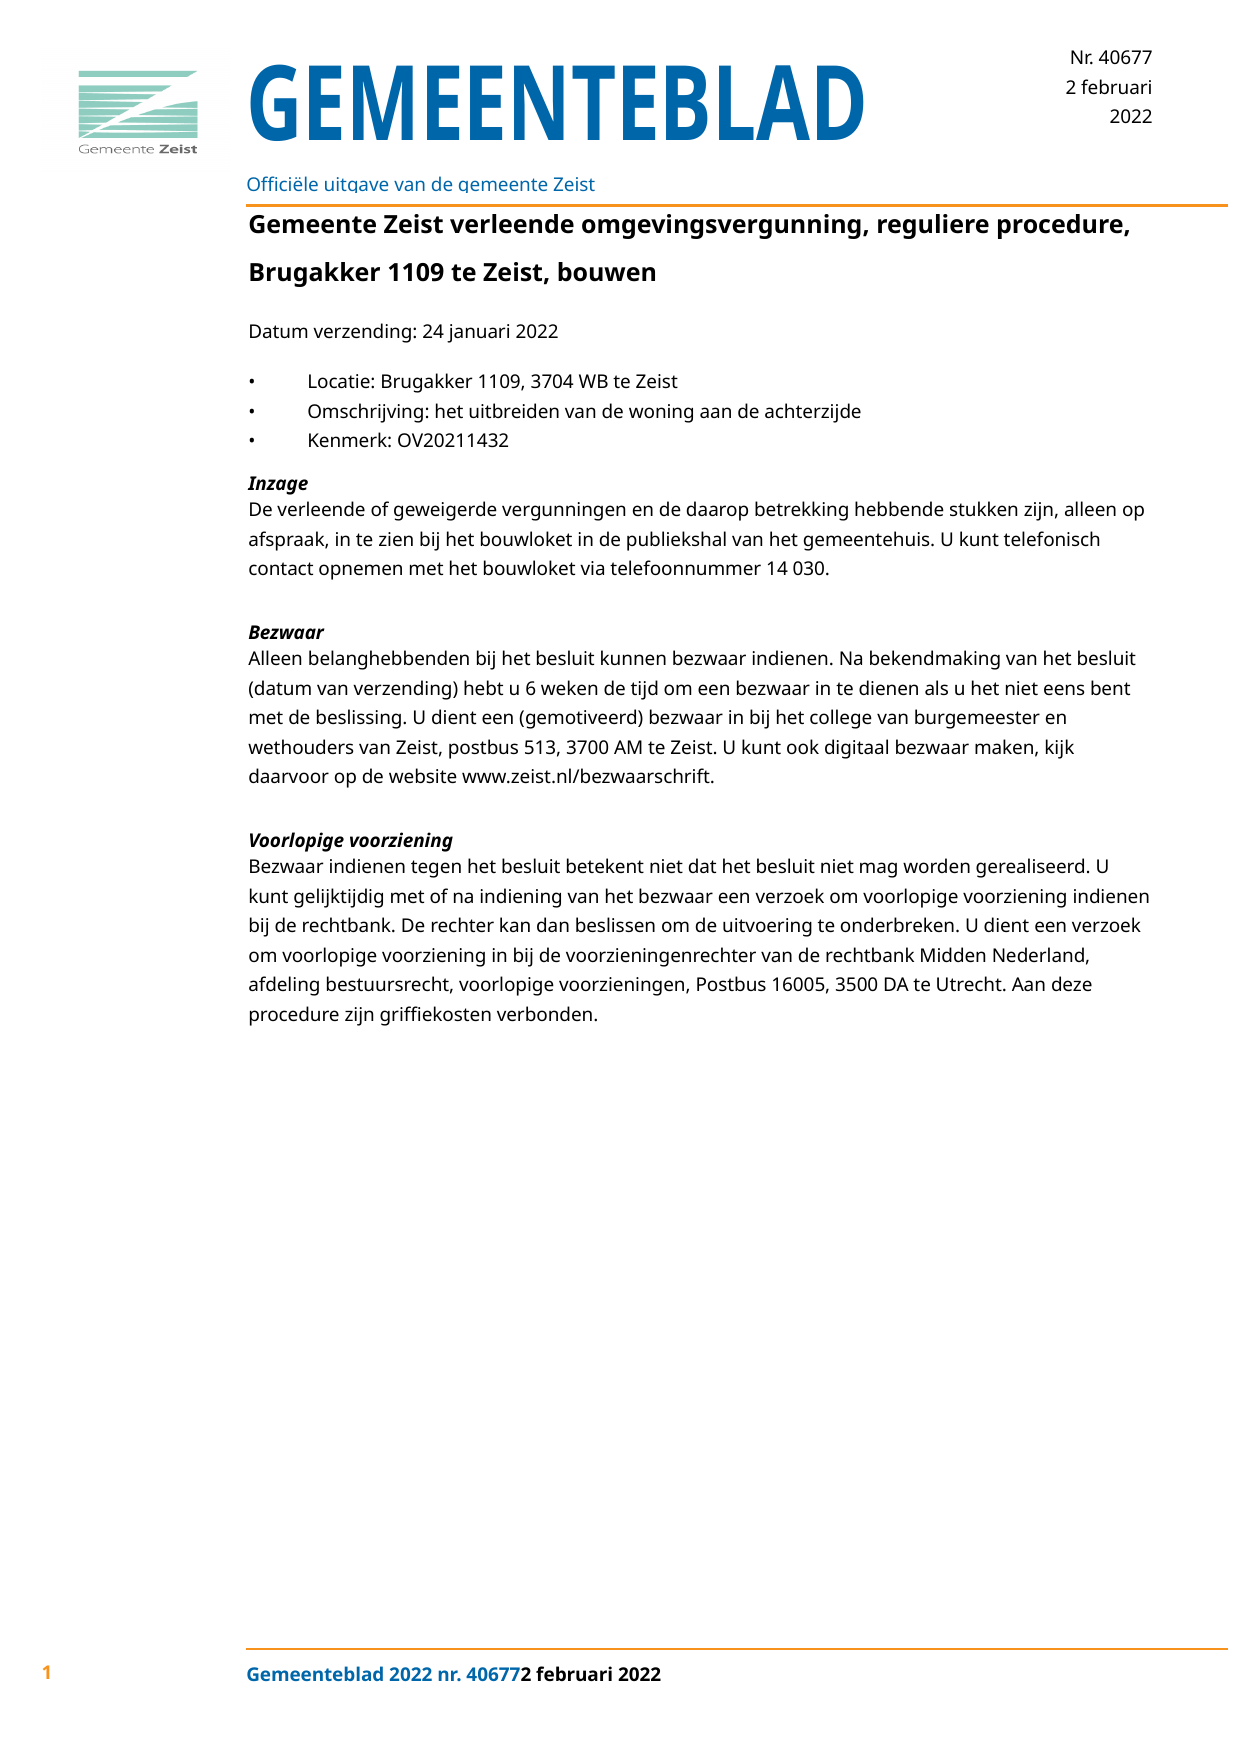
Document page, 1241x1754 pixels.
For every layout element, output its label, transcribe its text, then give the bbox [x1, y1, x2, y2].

text Inzage [248, 471, 1152, 496]
text De verleende of geweigerde vergunningen en de daarop betrekking hebbende stukken zijn, alleen op afspraak, in te zien bij het bouwloket in de publiekshal van het gemeentehuis. U kunt telefonisch contact opnemen met het bouwloket via telefoonnummer 14 030. [248, 496, 1152, 581]
list Omschrijving: het uitbreiden van de woning aan de achterzijde [248, 398, 1152, 424]
text Datum verzending: 24 januari 2022 [248, 318, 1152, 344]
text Gemeente Zeist verleende omgevingsvergunning, reguliere procedure, Brugakker 1109 te Zeist, bouwen [248, 207, 1152, 288]
text Bezwaar indienen tegen het besluit betekent niet dat het besluit niet mag worden gerealiseerd. U kunt gelijktijdig met of na indiening van het bezwaar een verzoek om voorlopige voorziening indienen bij de rechtbank. De rechter kan dan beslissen om de uitvoering te onderbreken. U dient een verzoek om voorlopige voorziening in bij de voorzieningenrechter van de rechtbank Midden Nederland, afdeling bestuursrecht, voorlopige voorzieningen, Postbus 16005, 3500 DA te Utrecht. Aan deze procedure zijn griffiekosten verbonden. [248, 853, 1152, 1027]
picture [41, 47, 231, 172]
list Kenmerk: OV20211432 [248, 427, 1152, 453]
text Alleen belanghebbenden bij het besluit kunnen bezwaar indienen. Na bekendmaking van het besluit (datum van verzending) hebt u 6 weken de tijd om een bezwaar in te dienen als u het niet eens bent met de beslissing. U dient een (gemotiveerd) bezwaar in bij het college van burgemeester en wethouders van Zeist, postbus 513, 3700 AM te Zeist. U kunt ook digitaal bezwaar maken, kijk daarvoor op de website www.zeist.nl/bezwaarschrift. [248, 645, 1152, 789]
text Voorlopige voorziening [248, 827, 1152, 853]
text Bezwaar [248, 619, 1152, 645]
list Locatie: Brugakker 1109, 3704 WB te Zeist [248, 368, 1152, 394]
